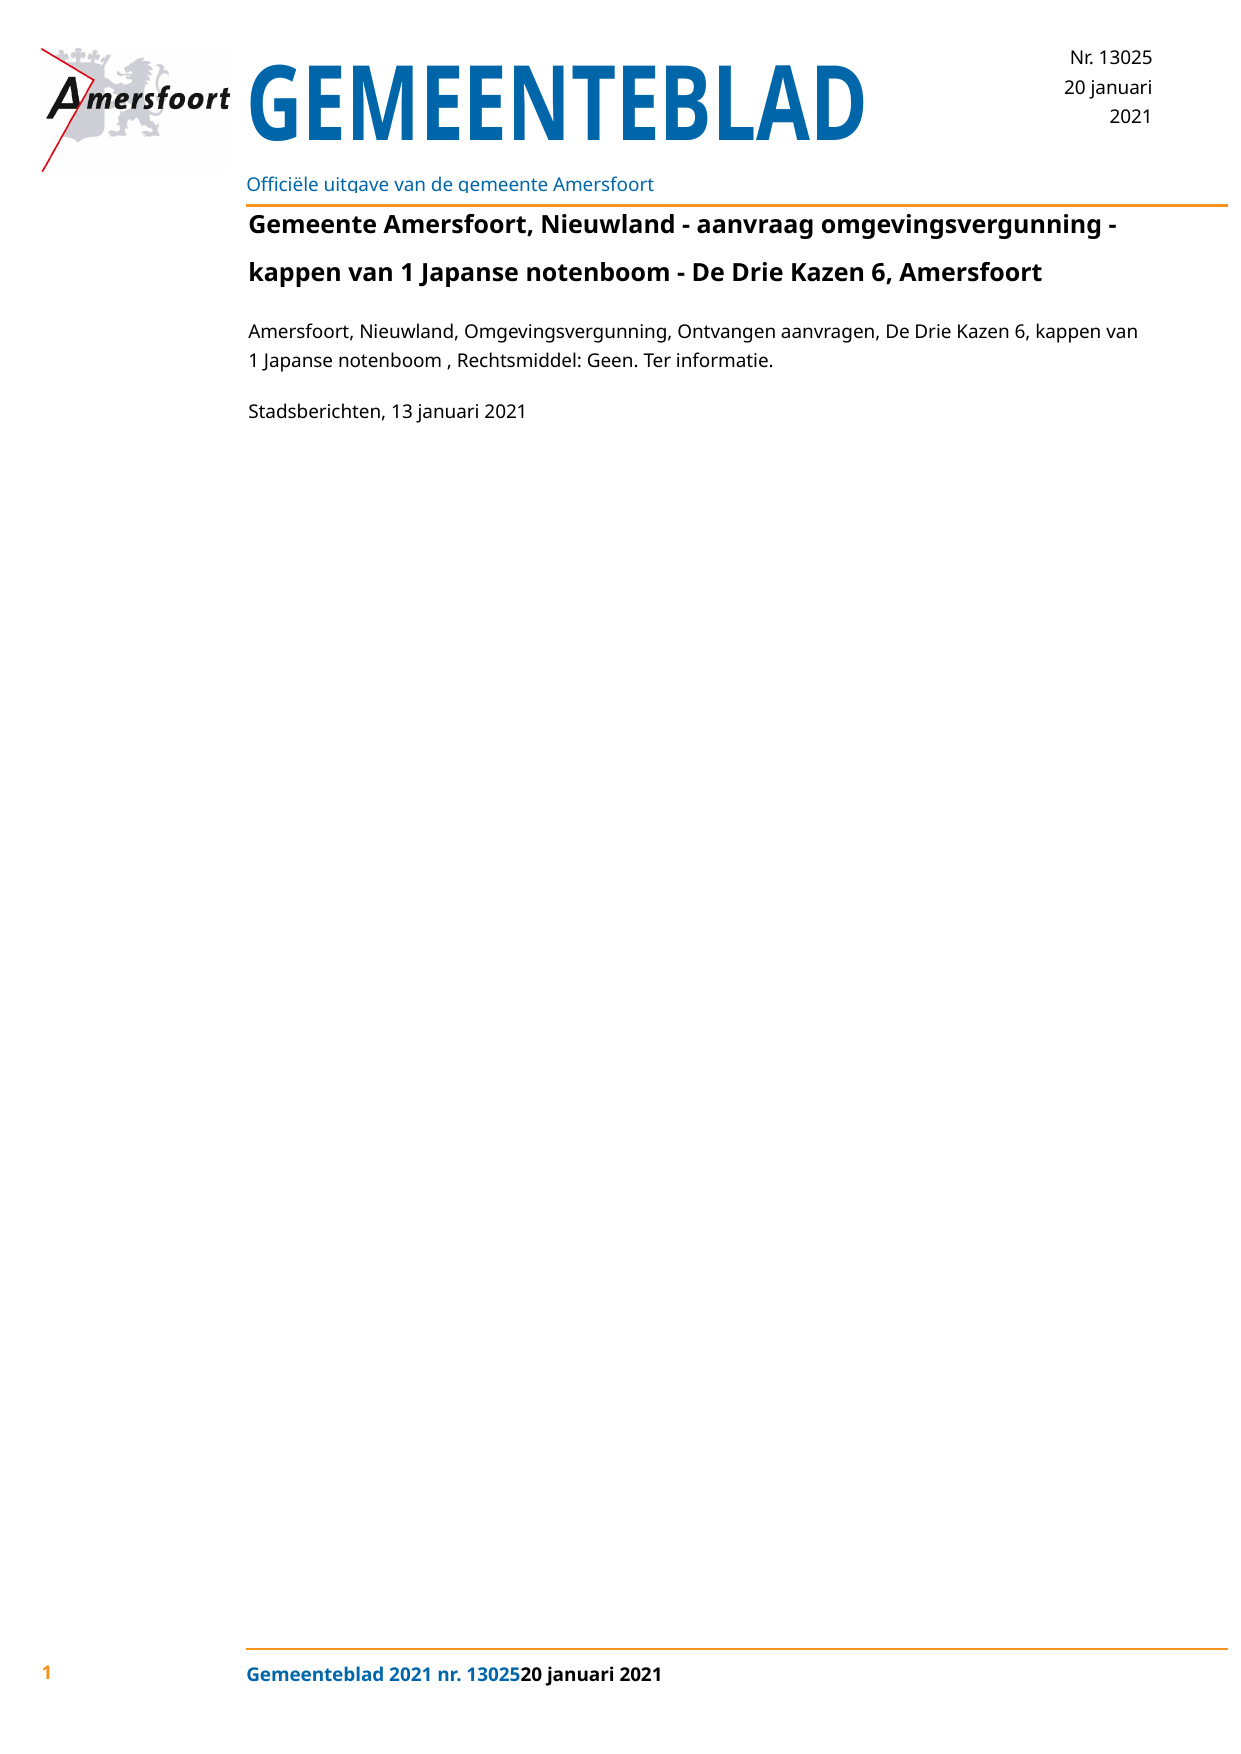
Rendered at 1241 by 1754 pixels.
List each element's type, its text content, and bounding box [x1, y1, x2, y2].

text Stadsberichten, 13 januari 2021 [248, 398, 1152, 424]
text Amersfoort, Nieuwland, Omgevingsvergunning, Ontvangen aanvragen, De Drie Kazen 6, kappen van 1 Japanse notenboom , Rechtsmiddel: Geen. Ter informatie. [248, 318, 1152, 373]
text Gemeente Amersfoort, Nieuwland - aanvraag omgevingsvergunning - kappen van 1 Japanse notenboom - De Drie Kazen 6, Amersfoort [248, 207, 1152, 288]
picture [41, 47, 231, 172]
